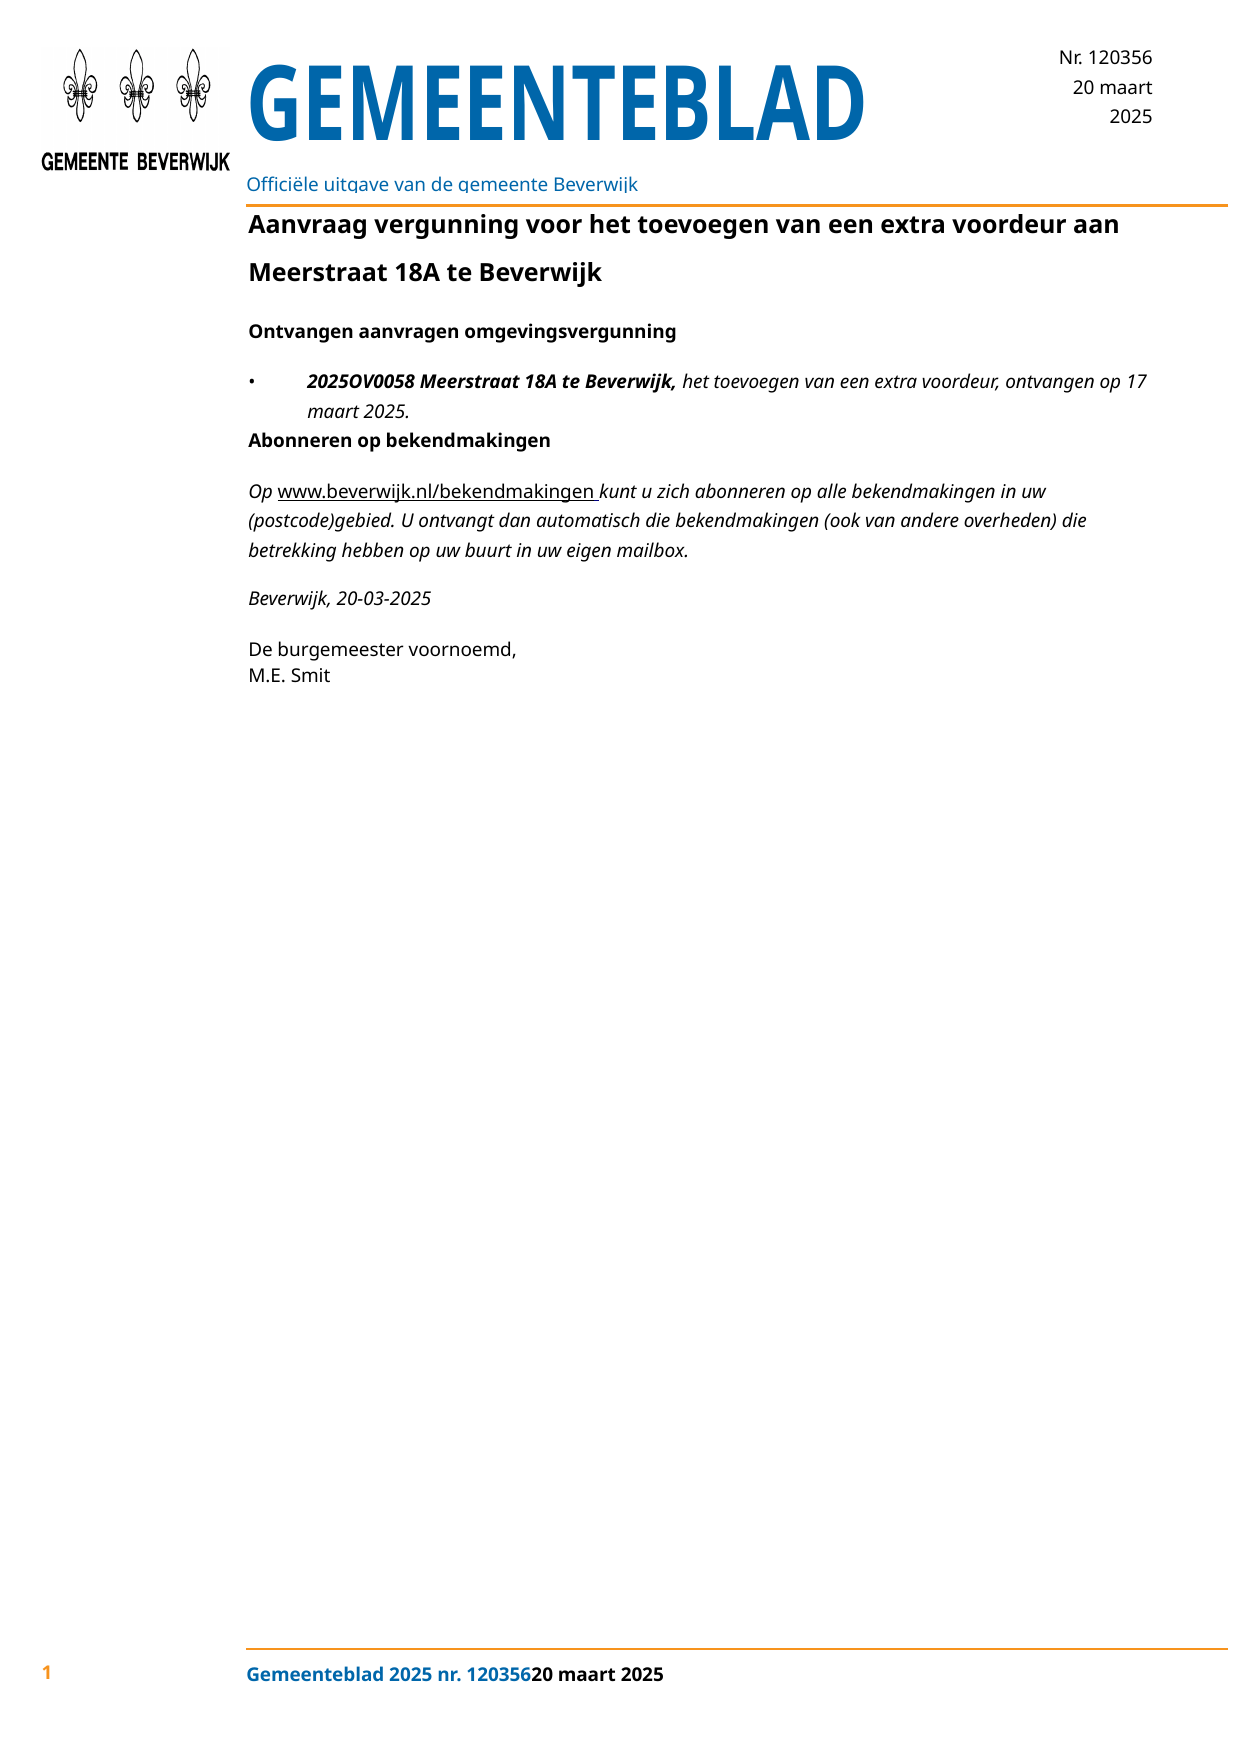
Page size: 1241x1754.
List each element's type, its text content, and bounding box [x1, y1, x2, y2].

text Beverwijk, 20-03-2025 [248, 585, 1152, 611]
text Op www.beverwijk.nl/bekendmakingen kunt u zich abonneren op alle bekendmakingen in uw (postcode)gebied. U ontvangt dan automatisch die bekendmakingen (ook van andere overheden) die betrekking hebben op uw buurt in uw eigen mailbox. [248, 478, 1152, 563]
text De burgemeester voornoemd, [248, 636, 1152, 662]
text M.E. Smit [248, 662, 1152, 688]
picture [41, 47, 231, 172]
list 2025OV0058 Meerstraat 18A te Beverwijk, het toevoegen van een extra voordeur, ontvangen op 17 maart 2025. [248, 368, 1152, 424]
text Abonneren op bekendmakingen [248, 427, 1152, 453]
text Ontvangen aanvragen omgevingsvergunning [248, 318, 1152, 344]
text Aanvraag vergunning voor het toevoegen van een extra voordeur aan Meerstraat 18A te Beverwijk [248, 207, 1152, 288]
